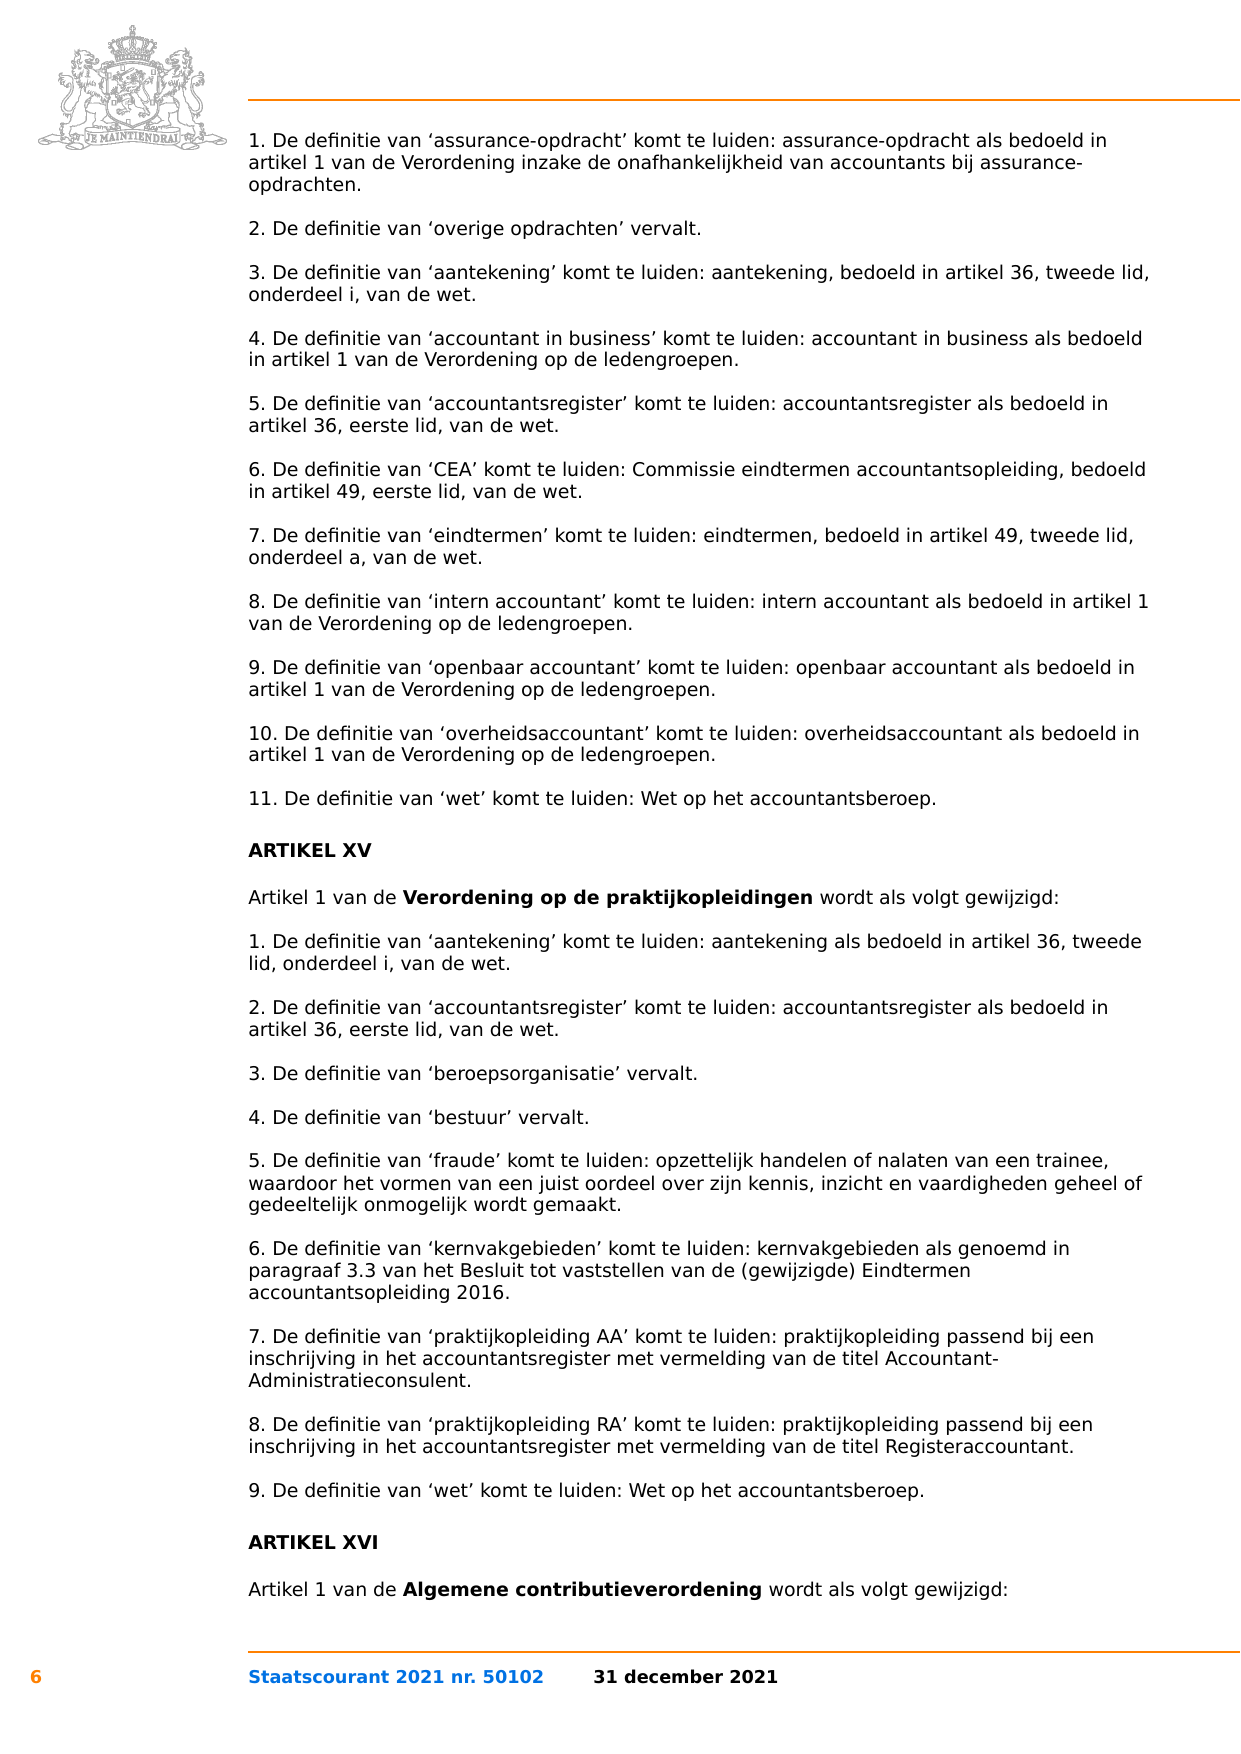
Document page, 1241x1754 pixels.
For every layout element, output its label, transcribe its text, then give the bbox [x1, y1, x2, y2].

text 4. De definitie van ‘bestuur’ vervalt. [248, 1107, 1163, 1128]
text Artikel 1 van de Verordening op de praktijkopleidingen wordt als volgt gewijzigd: [248, 887, 1163, 909]
text 5. De definitie van ‘fraude’ komt te luiden: opzettelijk handelen of nalaten van een trainee, waardoor het vormen van een juist oordeel over zijn kennis, inzicht en vaardigheden geheel of gedeeltelijk onmogelijk wordt gemaakt. [248, 1150, 1163, 1216]
text 3. De definitie van ‘aantekening’ komt te luiden: aantekening, bedoeld in artikel 36, tweede lid, onderdeel i, van de wet. [248, 262, 1163, 306]
subtitle ARTIKEL XV [248, 840, 1163, 862]
text 5. De definitie van ‘accountantsregister’ komt te luiden: accountantsregister als bedoeld in artikel 36, eerste lid, van de wet. [248, 393, 1163, 437]
text 7. De definitie van ‘eindtermen’ komt te luiden: eindtermen, bedoeld in artikel 49, tweede lid, onderdeel a, van de wet. [248, 525, 1163, 569]
text 1. De definitie van ‘assurance-opdracht’ komt te luiden: assurance-opdracht als bedoeld in artikel 1 van de Verordening inzake de onafhankelijkheid van accountants bij assurance-opdrachten. [248, 130, 1163, 196]
text 11. De definitie van ‘wet’ komt te luiden: Wet op het accountantsberoep. [248, 788, 1163, 810]
text 2. De definitie van ‘overige opdrachten’ vervalt. [248, 218, 1163, 240]
text 1. De definitie van ‘aantekening’ komt te luiden: aantekening als bedoeld in artikel 36, tweede lid, onderdeel i, van de wet. [248, 931, 1163, 975]
subtitle ARTIKEL XVI [248, 1532, 1163, 1554]
text 7. De definitie van ‘praktijkopleiding AA’ komt te luiden: praktijkopleiding passend bij een inschrijving in het accountantsregister met vermelding van de titel Accountant-Administratieconsulent. [248, 1326, 1163, 1392]
text 9. De definitie van ‘openbaar accountant’ komt te luiden: openbaar accountant als bedoeld in artikel 1 van de Verordening op de ledengroepen. [248, 657, 1163, 701]
text 6. De definitie van ‘CEA’ komt te luiden: Commissie eindtermen accountantsopleiding, bedoeld in artikel 49, eerste lid, van de wet. [248, 459, 1163, 503]
text 4. De definitie van ‘accountant in business’ komt te luiden: accountant in business als bedoeld in artikel 1 van de Verordening op de ledengroepen. [248, 327, 1163, 371]
text 8. De definitie van ‘praktijkopleiding RA’ komt te luiden: praktijkopleiding passend bij een inschrijving in het accountantsregister met vermelding van de titel Registeraccountant. [248, 1414, 1163, 1458]
text 2. De definitie van ‘accountantsregister’ komt te luiden: accountantsregister als bedoeld in artikel 36, eerste lid, van de wet. [248, 997, 1163, 1041]
text Artikel 1 van de Algemene contributieverordening wordt als volgt gewijzigd: [248, 1579, 1163, 1601]
text 8. De definitie van ‘intern accountant’ komt te luiden: intern accountant als bedoeld in artikel 1 van de Verordening op de ledengroepen. [248, 591, 1163, 635]
text 9. De definitie van ‘wet’ komt te luiden: Wet op het accountantsberoep. [248, 1480, 1163, 1502]
text 10. De definitie van ‘overheidsaccountant’ komt te luiden: overheidsaccountant als bedoeld in artikel 1 van de Verordening op de ledengroepen. [248, 722, 1163, 766]
text 3. De definitie van ‘beroepsorganisatie’ vervalt. [248, 1063, 1163, 1085]
picture [38, 25, 227, 150]
text 6. De definitie van ‘kernvakgebieden’ komt te luiden: kernvakgebieden als genoemd in paragraaf 3.3 van het Besluit tot vaststellen van de (gewijzigde) Eindtermen accountantsopleiding 2016. [248, 1238, 1163, 1304]
